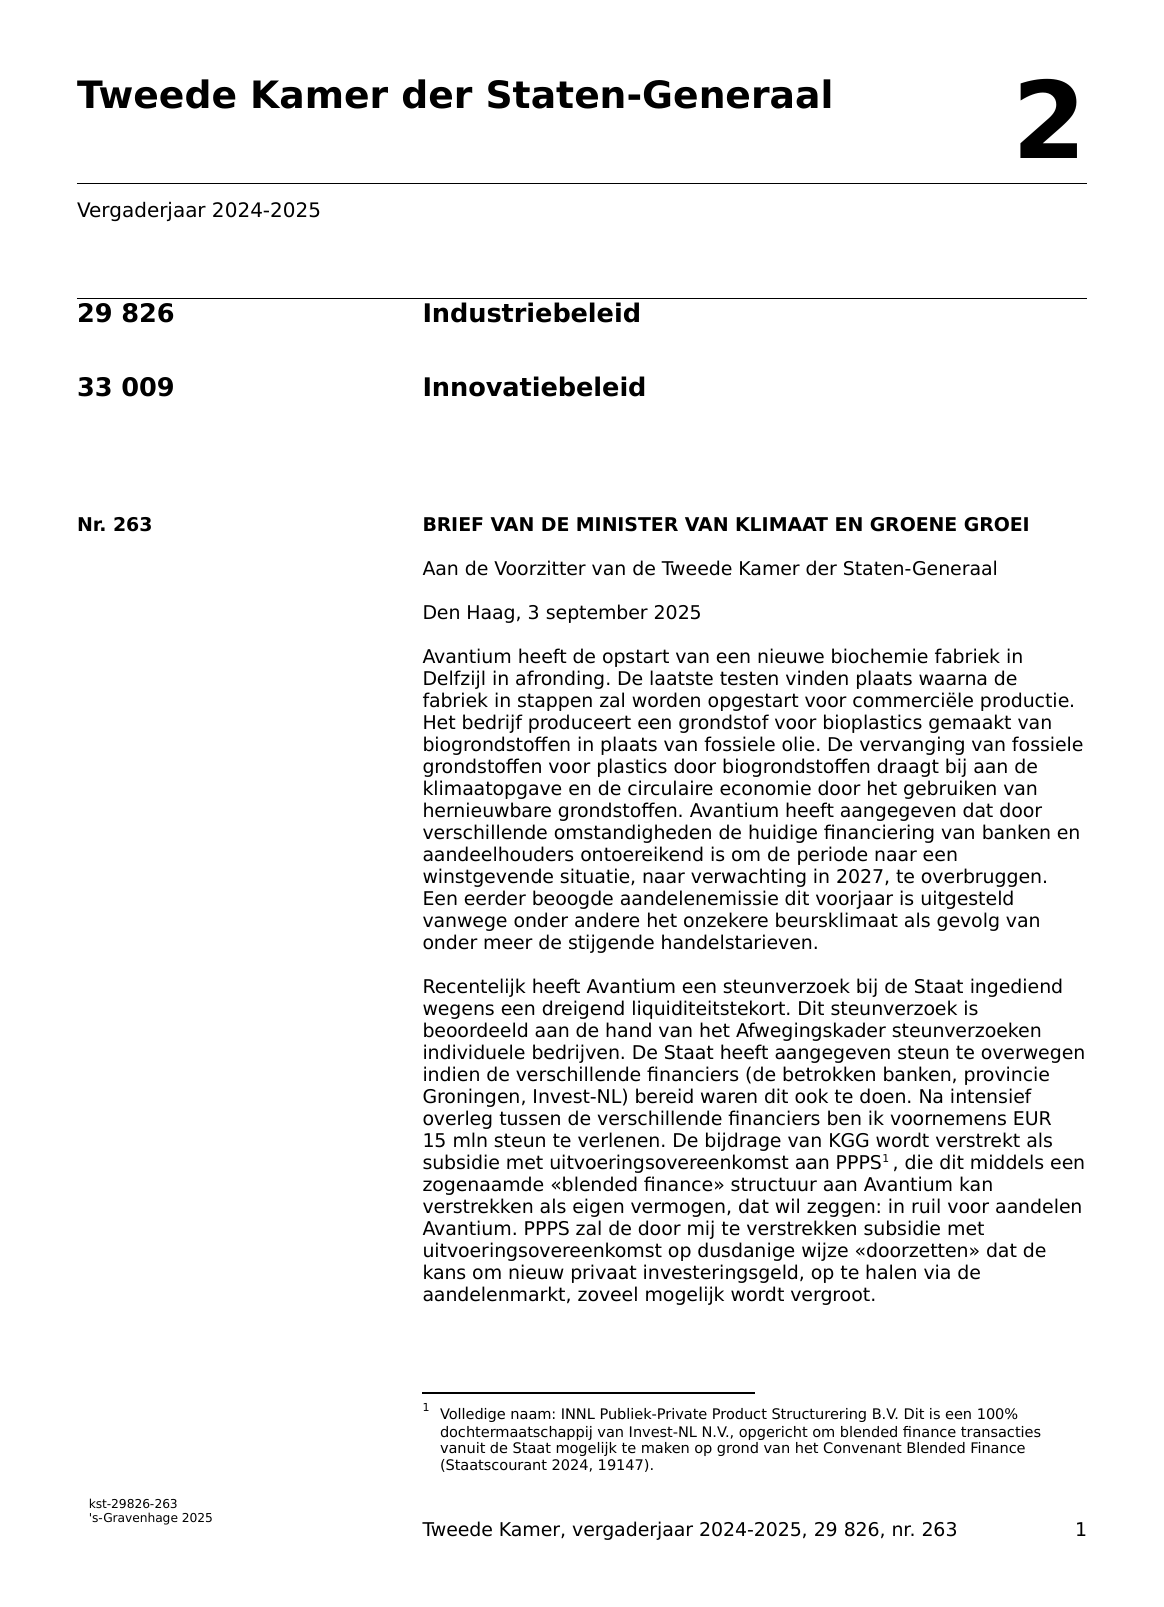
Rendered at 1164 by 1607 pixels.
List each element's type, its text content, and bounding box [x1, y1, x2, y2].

table_cell Vergaderjaar 2024-2025 [77, 184, 1087, 298]
subtitle Nr. 263 BRIEF VAN DE MINISTER VAN KLIMAAT EN GROENE GROEI [77, 514, 1087, 536]
text Den Haag, 3 september 2025 [422, 602, 1087, 624]
text Aan de Voorzitter van de Tweede Kamer der Staten-Generaal [422, 558, 1087, 580]
text 's-Gravenhage 2025 [88, 1511, 323, 1525]
table_header 2 [886, 59, 1087, 183]
text Recentelijk heeft Avantium een steunverzoek bij de Staat ingediend wegens een dreigend liquiditeitstekort. Dit steunverzoek is beoordeeld aan de hand van het Afwegingskader steunverzoeken individuele bedrijven. De Staat heeft aangegeven steun te overwegen indien de verschillende financiers (de betrokken banken, provincie Groningen, Invest-NL) bereid waren dit ook te doen. Na intensief overleg tussen de verschillende financiers ben ik voornemens EUR 15 mln steun te verlenen. De bijdrage van KGG wordt verstrekt als subsidie met uitvoeringsovereenkomst aan PPPS, die dit middels een zogenaamde «blended finance» structuur aan Avantium kan verstrekken als eigen vermogen, dat wil zeggen: in ruil voor aandelen Avantium. PPPS zal de door mij te verstrekken subsidie met uitvoeringsovereenkomst op dusdanige wijze «doorzetten» dat de kans om nieuw privaat investeringsgeld, op te halen via de aandelenmarkt, zoveel mogelijk wordt vergroot. [422, 976, 1087, 1306]
table_header Tweede Kamer der Staten-Generaal [77, 59, 886, 183]
text kst-29826-263 [88, 1497, 323, 1511]
subtitle 29 826 Industriebeleid [77, 299, 1087, 329]
text Avantium heeft de opstart van een nieuwe biochemie fabriek in Delfzijl in afronding. De laatste testen vinden plaats waarna de fabriek in stappen zal worden opgestart voor commerciële productie. Het bedrijf produceert een grondstof voor bioplastics gemaakt van biogrondstoffen in plaats van fossiele olie. De vervanging van fossiele grondstoffen voor plastics door biogrondstoffen draagt bij aan de klimaatopgave en de circulaire economie door het gebruiken van hernieuwbare grondstoffen. Avantium heeft aangegeven dat door verschillende omstandigheden de huidige financiering van banken en aandeelhouders ontoereikend is om de periode naar een winstgevende situatie, naar verwachting in 2027, te overbruggen. Een eerder beoogde aandelenemissie dit voorjaar is uitgesteld vanwege onder andere het onzekere beursklimaat als gevolg van onder meer de stijgende handelstarieven. [422, 646, 1087, 954]
text Volledige naam: INNL Publiek-Private Product Structurering B.V. Dit is een 100% dochtermaatschappij van Invest-NL N.V., opgericht om blended finance transacties vanuit de Staat mogelijk te maken op grond van het Convenant Blended Finance (Staatscourant 2024, 19147). [422, 1402, 1087, 1474]
subtitle 33 009 Innovatiebeleid [77, 373, 1087, 403]
